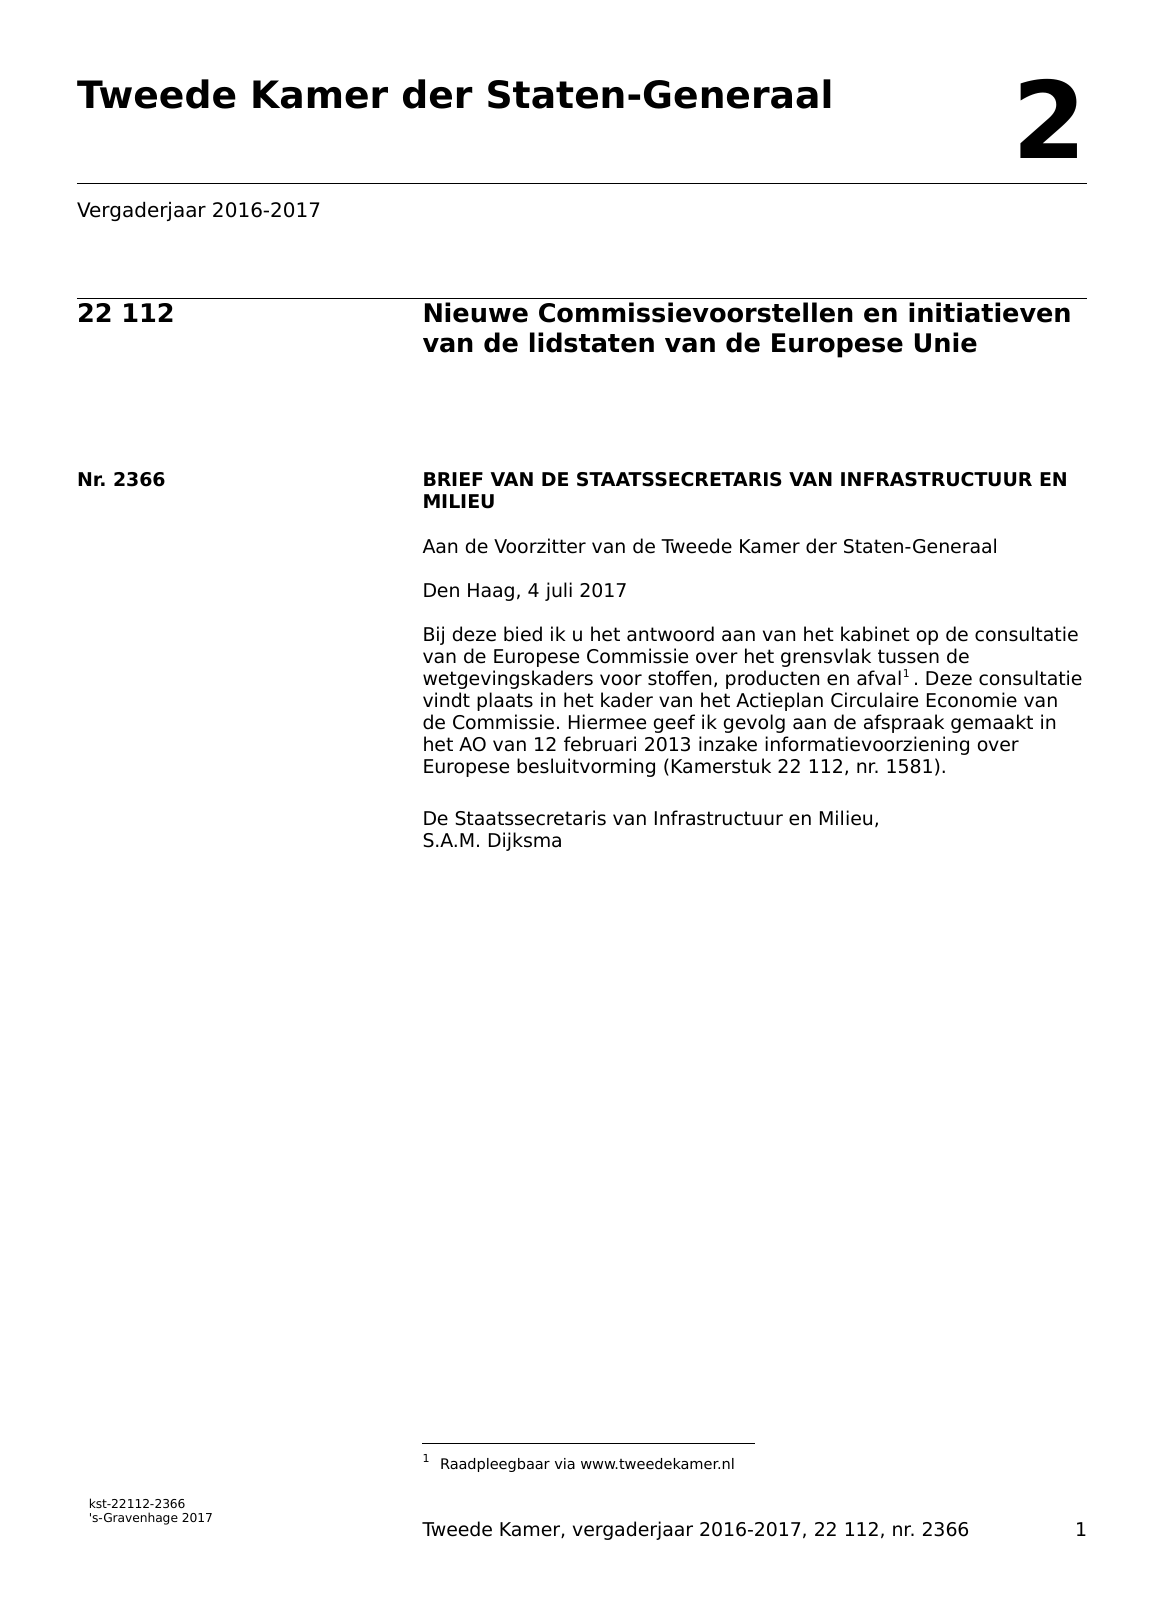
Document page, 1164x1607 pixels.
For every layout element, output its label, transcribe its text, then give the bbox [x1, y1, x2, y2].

table_header 2 [886, 59, 1087, 183]
text 's-Gravenhage 2017 [88, 1511, 323, 1525]
table_header Tweede Kamer der Staten-Generaal [77, 59, 886, 183]
text Raadpleegbaar via www.tweedekamer.nl [422, 1452, 1087, 1474]
table_cell Vergaderjaar 2016-2017 [77, 184, 1087, 298]
text Den Haag, 4 juli 2017 [422, 580, 1087, 602]
text Bij deze bied ik u het antwoord aan van het kabinet op de consultatie van de Europese Commissie over het grensvlak tussen de wetgevingskaders voor stoffen, producten en afval. Deze consultatie vindt plaats in het kader van het Actieplan Circulaire Economie van de Commissie. Hiermee geef ik gevolg aan de afspraak gemaakt in het AO van 12 februari 2013 inzake informatievoorziening over Europese besluitvorming (Kamerstuk 22 112, nr. 1581). [422, 624, 1087, 778]
text kst-22112-2366 [88, 1497, 323, 1511]
subtitle 22 112 Nieuwe Commissievoorstellen en initiatieven van de lidstaten van de Europese Unie [77, 299, 1087, 358]
text Aan de Voorzitter van de Tweede Kamer der Staten-Generaal [422, 536, 1087, 557]
subtitle Nr. 2366 BRIEF VAN DE STAATSSECRETARIS VAN INFRASTRUCTUUR EN MILIEU [77, 469, 1087, 513]
text De Staatssecretaris van Infrastructuur en Milieu, S.A.M. Dijksma [422, 808, 1087, 852]
